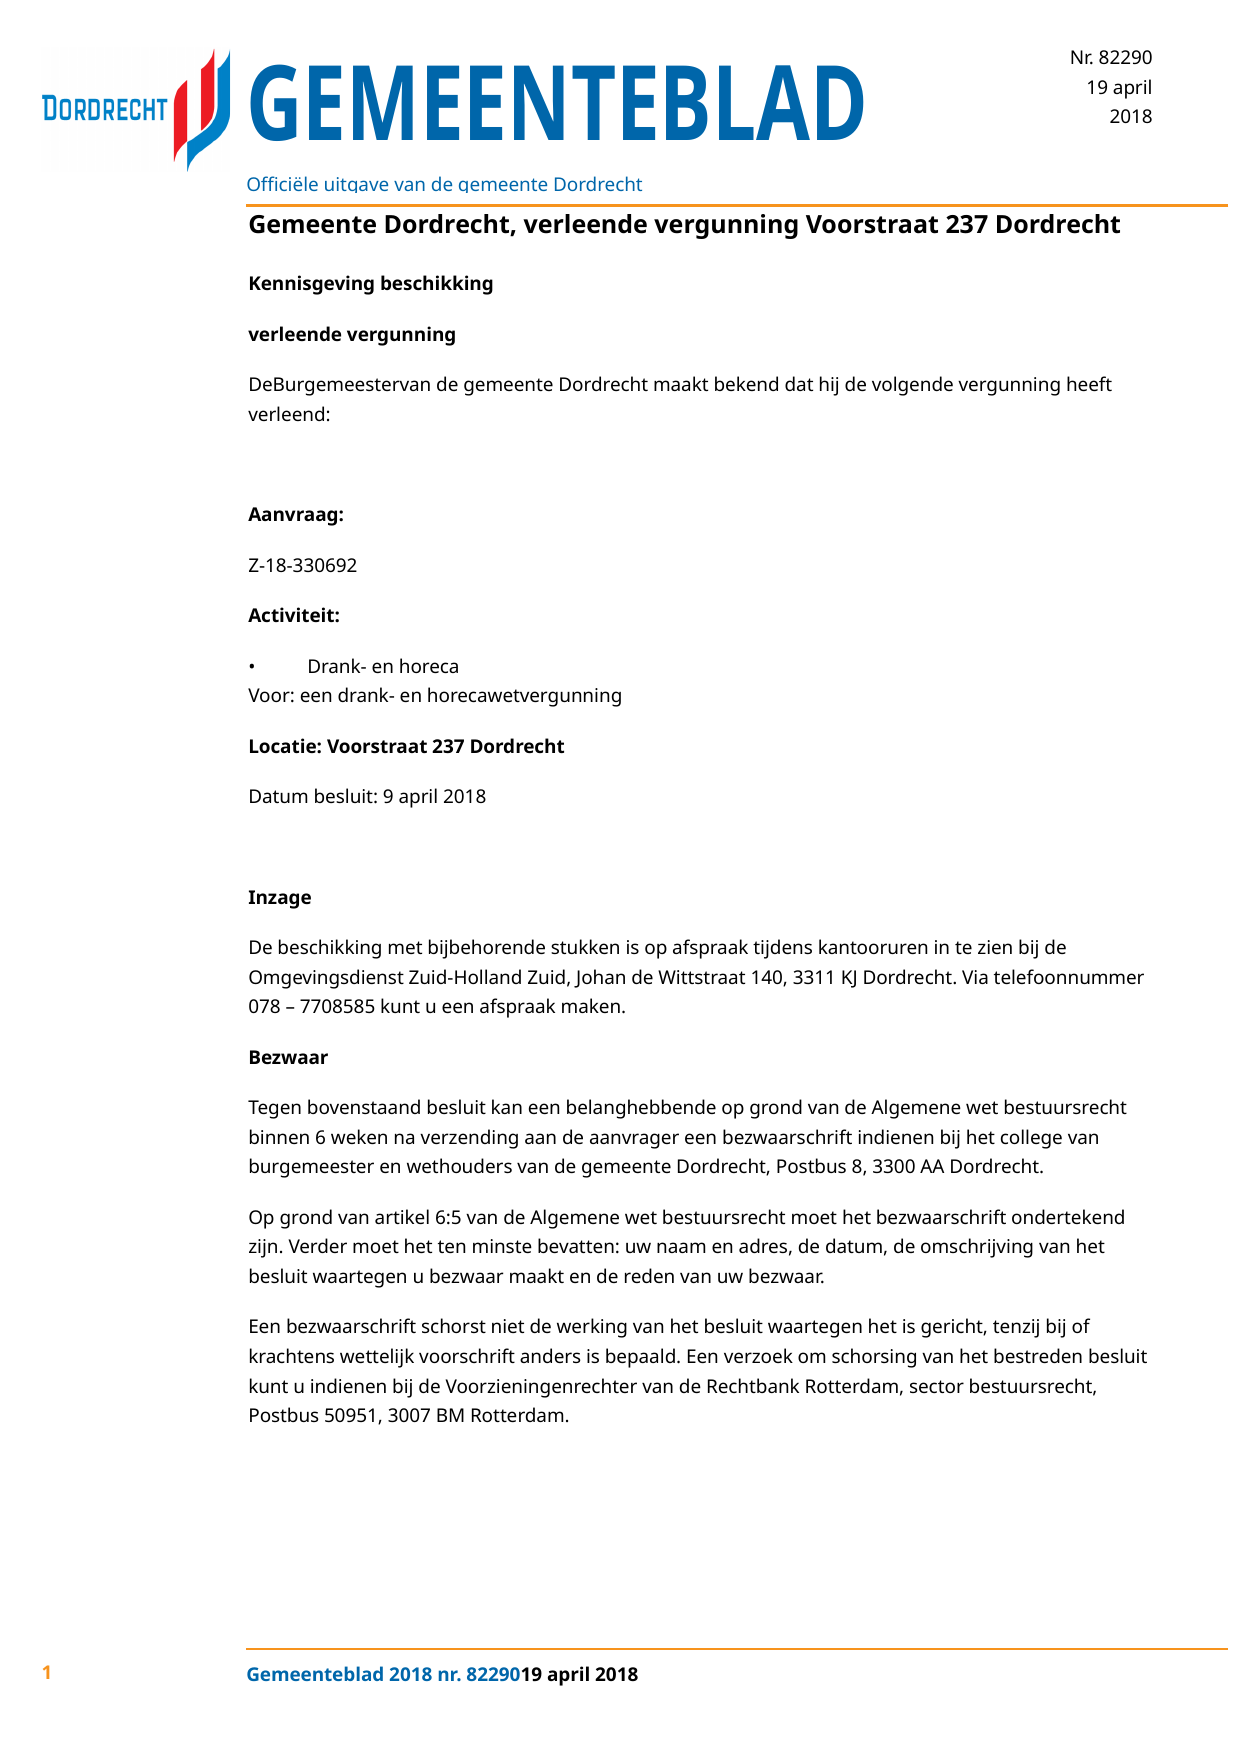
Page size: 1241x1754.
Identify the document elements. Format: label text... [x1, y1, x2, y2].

text Kennisgeving beschikking [248, 270, 1152, 296]
picture [41, 47, 231, 172]
text De beschikking met bijbehorende stukken is op afspraak tijdens kantooruren in te zien bij de Omgevingsdienst Zuid-Holland Zuid, Johan de Wittstraat 140, 3311 KJ Dordrecht. Via telefoonnummer 078 – 7708585 kunt u een afspraak maken. [248, 934, 1152, 1019]
text verleende vergunning [248, 321, 1152, 346]
text Inzage [248, 884, 1152, 910]
list Drank- en horeca [248, 653, 1152, 678]
text Een bezwaarschrift schorst niet de werking van het besluit waartegen het is gericht, tenzij bij of krachtens wettelijk voorschrift anders is bepaald. Een verzoek om schorsing van het bestreden besluit kunt u indienen bij de Voorzieningenrechter van de Rechtbank Rotterdam, sector bestuursrecht, Postbus 50951, 3007 BM Rotterdam. [248, 1314, 1152, 1428]
text DeBurgemeestervan de gemeente Dordrecht maakt bekend dat hij de volgende vergunning heeft verleend: [248, 371, 1152, 426]
text Op grond van artikel 6:5 van de Algemene wet bestuursrecht moet het bezwaarschrift ondertekend zijn. Verder moet het ten minste bevatten: uw naam en adres, de datum, de omschrijving van het besluit waartegen u bezwaar maakt en de reden van uw bezwaar. [248, 1204, 1152, 1289]
text Activiteit: [248, 602, 1152, 628]
text Bezwaar [248, 1044, 1152, 1070]
text Datum besluit: 9 april 2018 [248, 783, 1152, 809]
text Gemeente Dordrecht, verleende vergunning Voorstraat 237 Dordrecht [248, 207, 1152, 241]
text Locatie: Voorstraat 237 Dordrecht [248, 733, 1152, 758]
text Z-18-330692 [248, 552, 1152, 578]
text Aanvraag: [248, 502, 1152, 527]
text Tegen bovenstaand besluit kan een belanghebbende op grond van de Algemene wet bestuursrecht binnen 6 weken na verzending aan de aanvrager een bezwaarschrift indienen bij het college van burgemeester en wethouders van de gemeente Dordrecht, Postbus 8, 3300 AA Dordrecht. [248, 1094, 1152, 1179]
text Voor: een drank- en horecawetvergunning [248, 682, 1152, 708]
